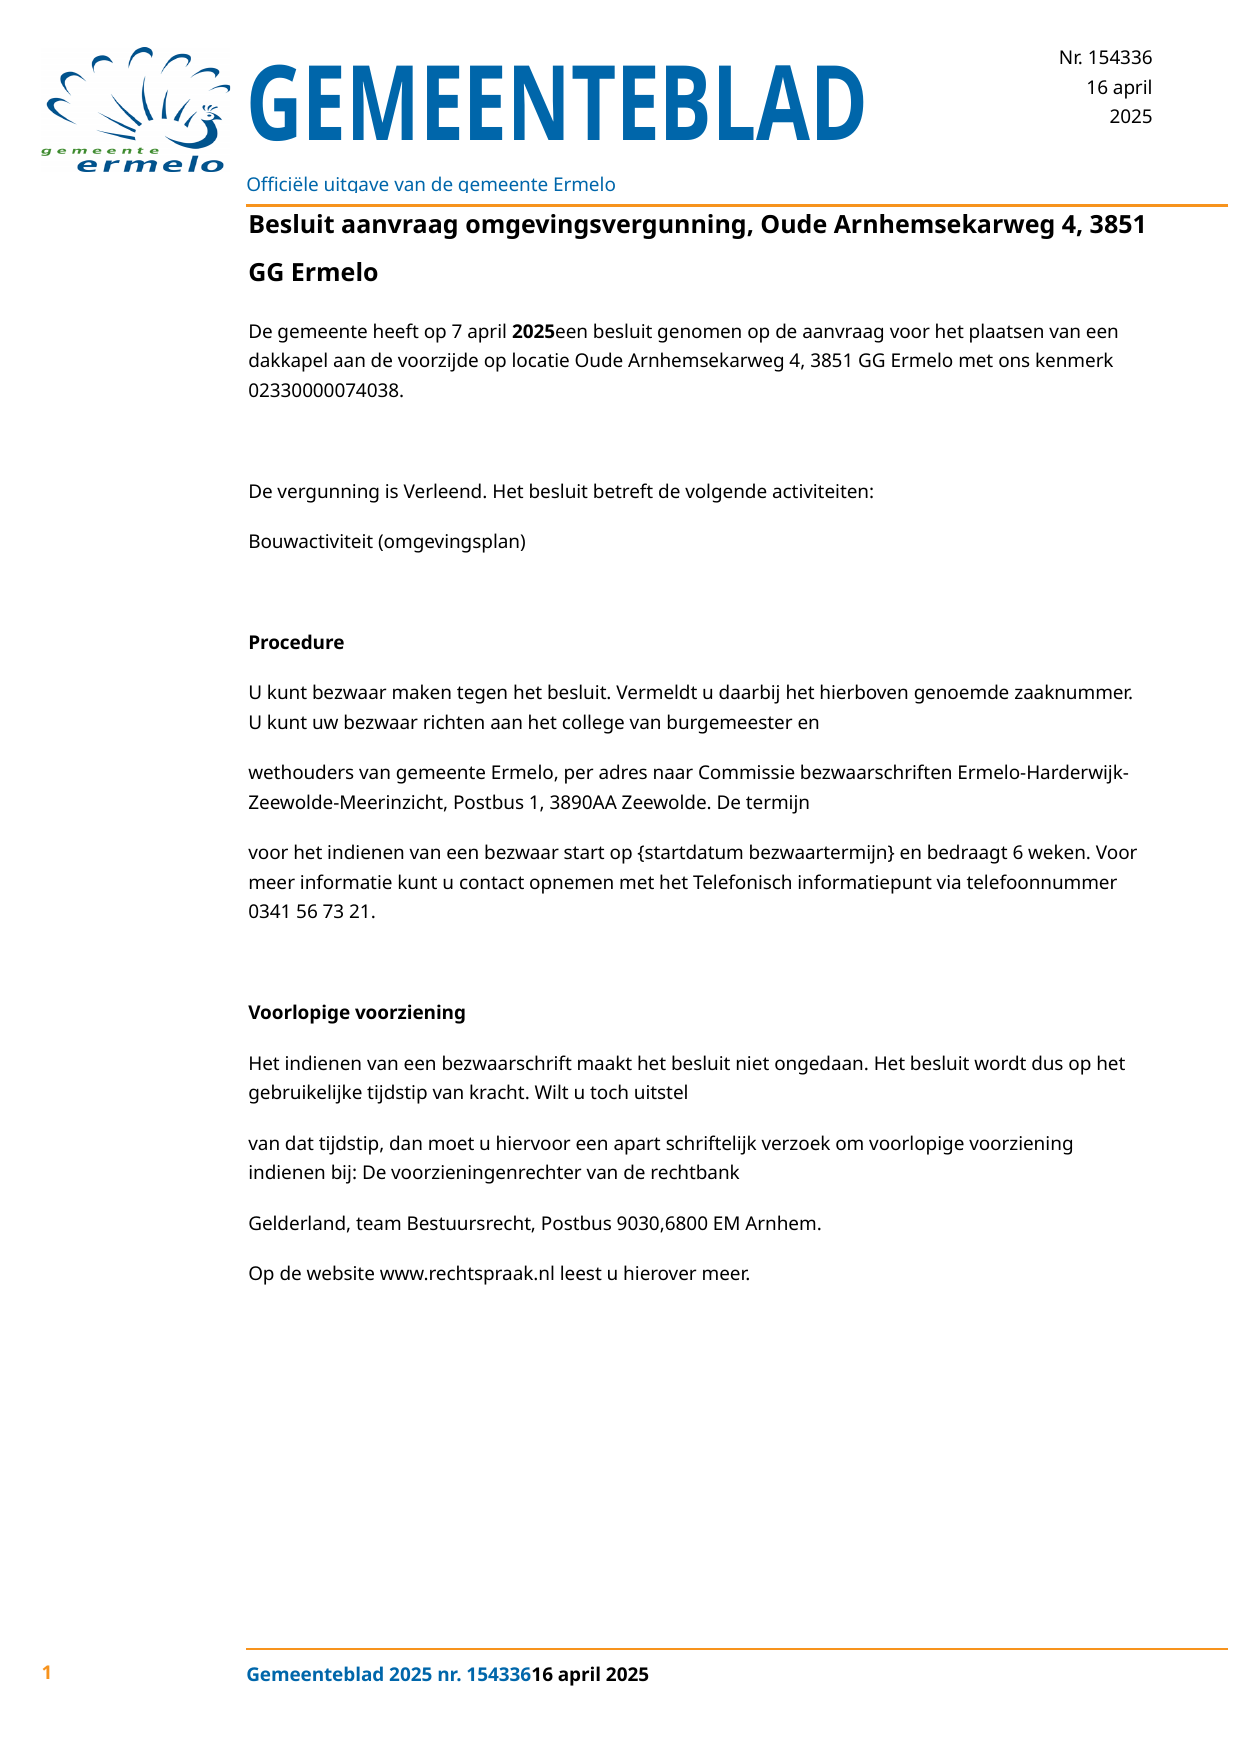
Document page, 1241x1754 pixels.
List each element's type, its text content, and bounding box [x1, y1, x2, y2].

text Procedure [248, 629, 1152, 655]
text De gemeente heeft op 7 april 2025een besluit genomen op de aanvraag voor het plaatsen van een dakkapel aan de voorzijde op locatie Oude Arnhemsekarweg 4, 3851 GG Ermelo met ons kenmerk 02330000074038. [248, 318, 1152, 403]
text U kunt bezwaar maken tegen het besluit. Vermeldt u daarbij het hierboven genoemde zaaknummer. U kunt uw bezwaar richten aan het college van burgemeester en [248, 679, 1152, 735]
text wethouders van gemeente Ermelo, per adres naar Commissie bezwaarschriften Ermelo-Harderwijk-Zeewolde-Meerinzicht, Postbus 1, 3890AA Zeewolde. De termijn [248, 759, 1152, 815]
text Voorlopige voorziening [248, 999, 1152, 1025]
text De vergunning is Verleend. Het besluit betreft de volgende activiteiten: [248, 478, 1152, 504]
text van dat tijdstip, dan moet u hiervoor een apart schriftelijk verzoek om voorlopige voorziening indienen bij: De voorzieningenrechter van de rechtbank [248, 1130, 1152, 1185]
text voor het indienen van een bezwaar start op {startdatum bezwaartermijn} en bedraagt 6 weken. Voor meer informatie kunt u contact opnemen met het Telefonisch informatiepunt via telefoonnummer 0341 56 73 21. [248, 839, 1152, 924]
text Het indienen van een bezwaarschrift maakt het besluit niet ongedaan. Het besluit wordt dus op het gebruikelijke tijdstip van kracht. Wilt u toch uitstel [248, 1050, 1152, 1105]
text Besluit aanvraag omgevingsvergunning, Oude Arnhemsekarweg 4, 3851 GG Ermelo [248, 207, 1152, 288]
picture [41, 47, 231, 172]
text Op de website www.rechtspraak.nl leest u hierover meer. [248, 1260, 1152, 1286]
text Gelderland, team Bestuursrecht, Postbus 9030,6800 EM Arnhem. [248, 1210, 1152, 1236]
text Bouwactiviteit (omgevingsplan) [248, 528, 1152, 554]
